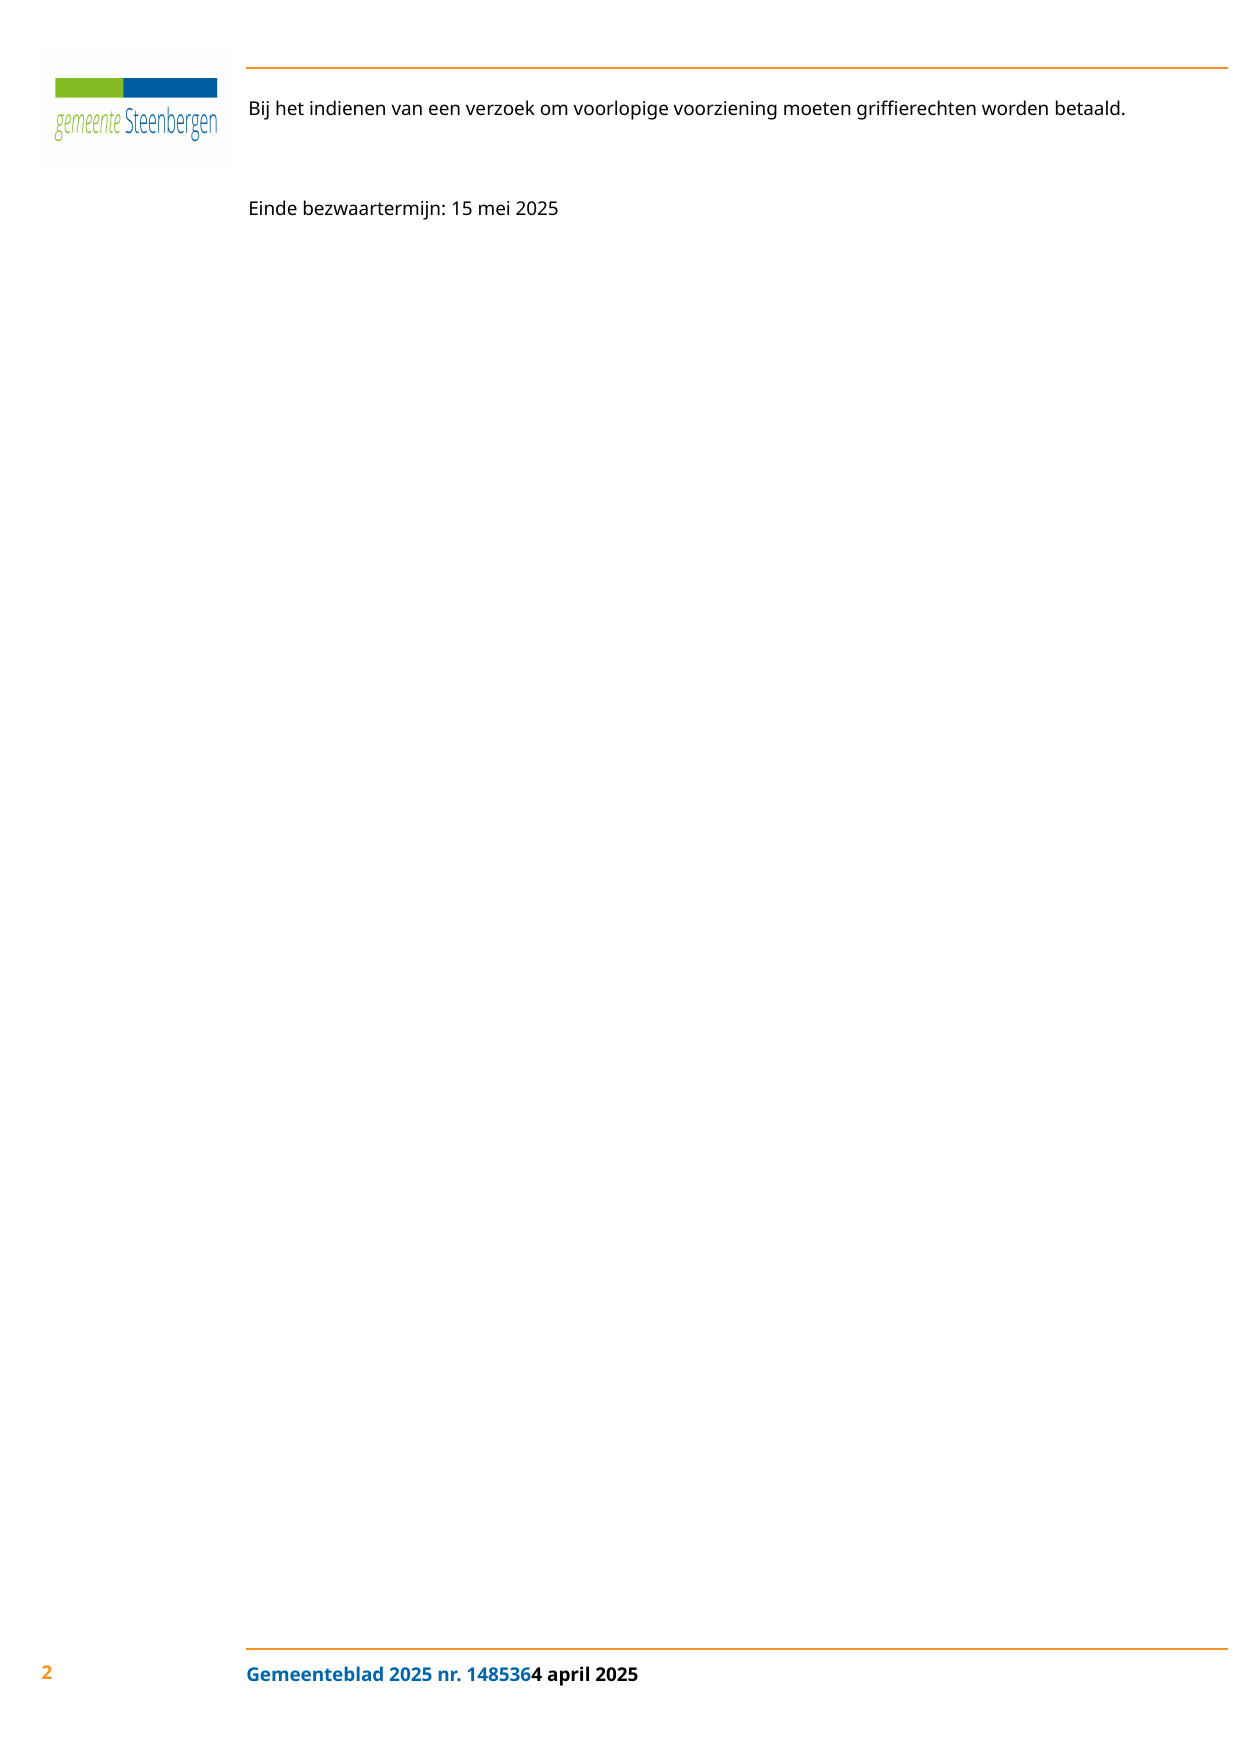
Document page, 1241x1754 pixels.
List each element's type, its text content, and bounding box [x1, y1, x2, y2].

picture [41, 47, 231, 172]
text Bij het indienen van een verzoek om voorlopige voorziening moeten griffierechten worden betaald. [248, 95, 1152, 121]
text Einde bezwaartermijn: 15 mei 2025 [248, 196, 1152, 221]
